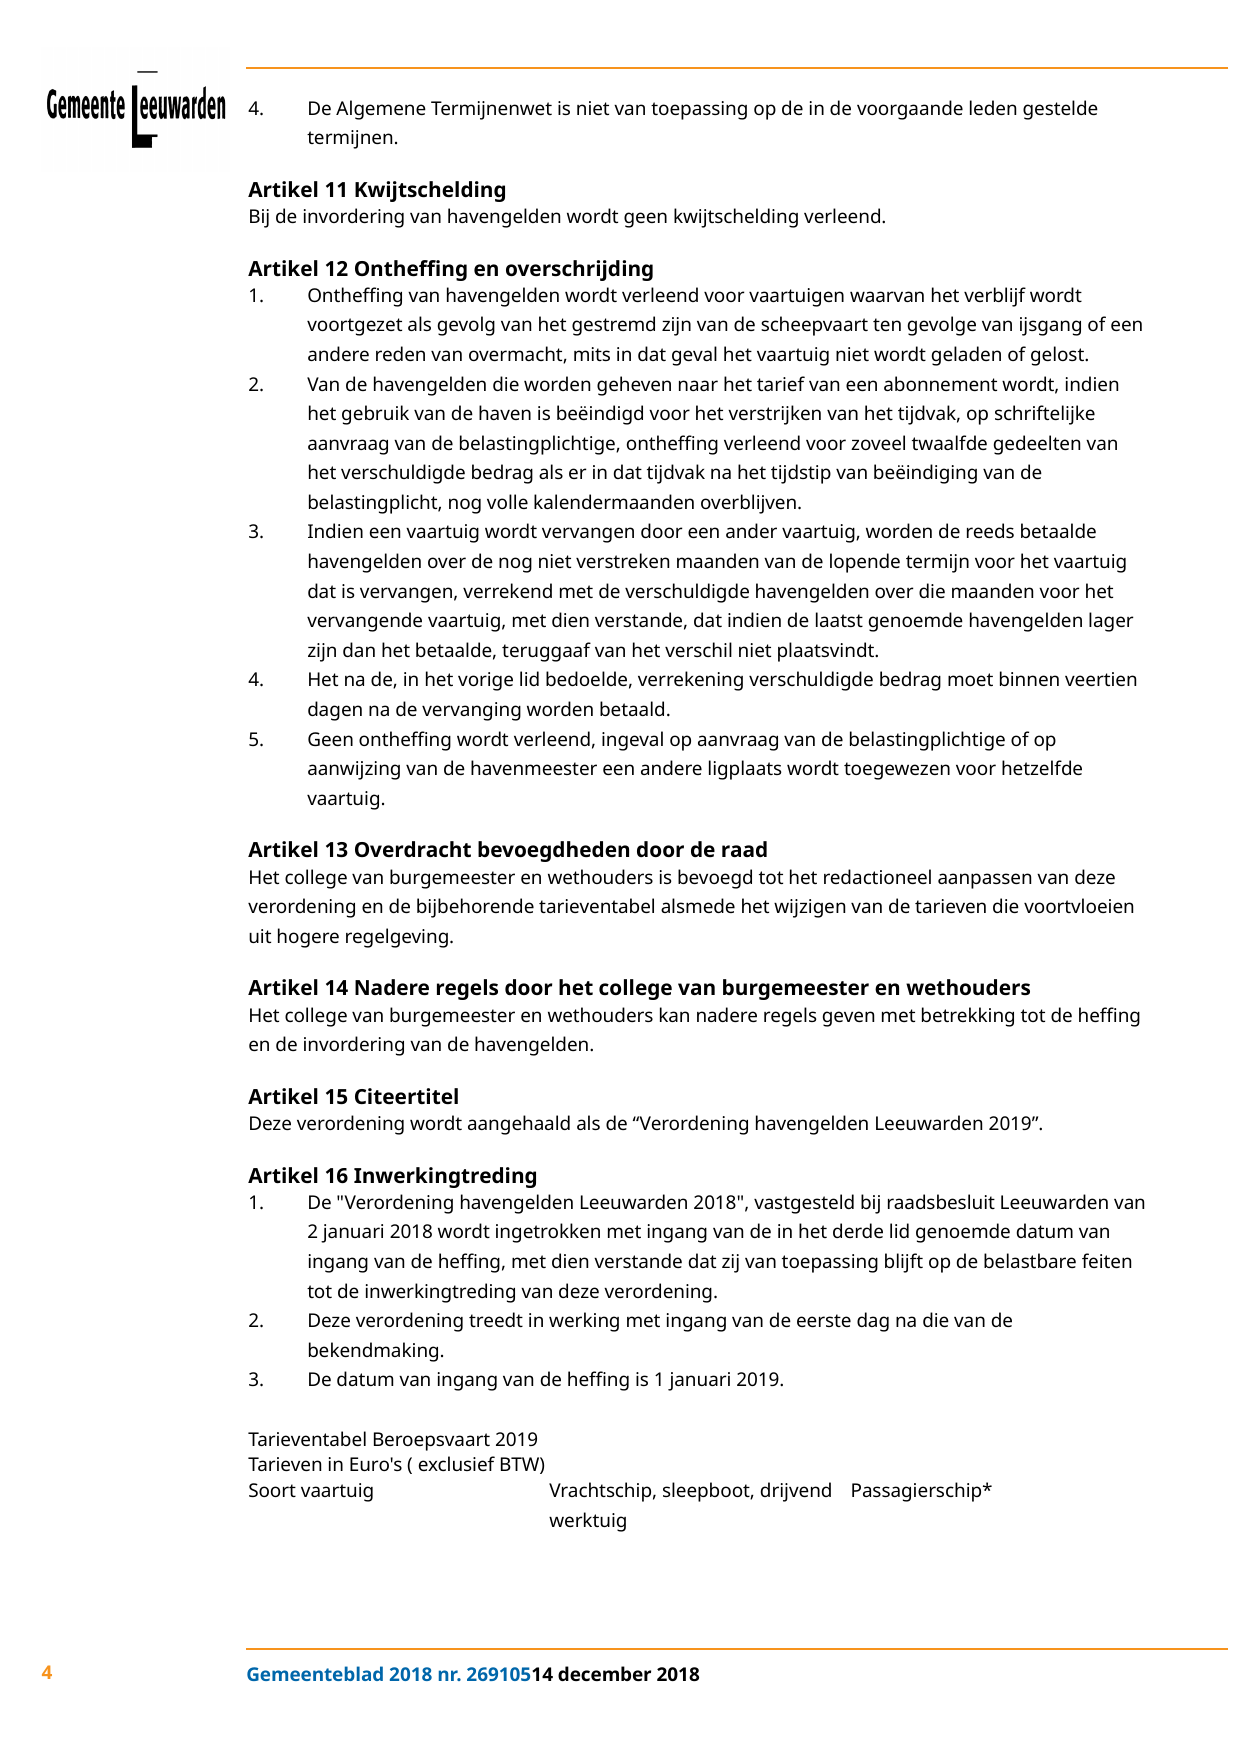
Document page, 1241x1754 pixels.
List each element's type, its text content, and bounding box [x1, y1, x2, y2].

list Van de havengelden die worden geheven naar het tarief van een abonnement wordt, indien het gebruik van de haven is beëindigd voor het verstrijken van het tijdvak, op schriftelijke aanvraag van de belastingplichtige, ontheffing verleend voor zoveel twaalfde gedeelten van het verschuldigde bedrag als er in dat tijdvak na het tijdstip van beëindiging van de belastingplicht, nog volle kalendermaanden overblijven. [248, 371, 1152, 515]
list De Algemene Termijnenwet is niet van toepassing op de in de voorgaande leden gestelde termijnen. [248, 95, 1152, 150]
table_cell Vrachtschip, sleepboot, drijvend werktuig [549, 1478, 850, 1533]
text Het college van burgemeester en wethouders kan nadere regels geven met betrekking tot de heffing en de invordering van de havengelden. [248, 1002, 1152, 1057]
text Bij de invordering van havengelden wordt geen kwijtschelding verleend. [248, 203, 1152, 229]
text Artikel 16 Inwerkingtreding [248, 1161, 1152, 1189]
text Artikel 13 Overdracht bevoegdheden door de raad [248, 835, 1152, 864]
table_cell Tarieven in Euro's ( exclusief BTW) [248, 1452, 549, 1477]
text Artikel 12 Ontheffing en overschrijding [248, 254, 1152, 282]
list Indien een vaartuig wordt vervangen door een ander vaartuig, worden de reeds betaalde havengelden over de nog niet verstreken maanden van de lopende termijn voor het vaartuig dat is vervangen, verrekend met de verschuldigde havengelden over die maanden voor het vervangende vaartuig, met dien verstande, dat indien de laatst genoemde havengelden lager zijn dan het betaalde, teruggaaf van het verschil niet plaatsvindt. [248, 519, 1152, 663]
text Artikel 11 Kwijtschelding [248, 175, 1152, 203]
list De "Verordening havengelden Leeuwarden 2018", vastgesteld bij raadsbesluit Leeuwarden van 2 januari 2018 wordt ingetrokken met ingang van de in het derde lid genoemde datum van ingang van de heffing, met dien verstande dat zij van toepassing blijft op de belastbare feiten tot de inwerkingtreding van deze verordening. [248, 1189, 1152, 1304]
text Het college van burgemeester en wethouders is bevoegd tot het redactioneel aanpassen van deze verordening en de bijbehorende tarieventabel alsmede het wijzigen van de tarieven die voortvloeien uit hogere regelgeving. [248, 864, 1152, 949]
list Deze verordening treedt in werking met ingang van de eerste dag na die van de bekendmaking. [248, 1307, 1152, 1363]
text Artikel 15 Citeertitel [248, 1082, 1152, 1110]
table_cell Soort vaartuig [248, 1478, 549, 1533]
text Deze verordening wordt aangehaald als de “Verordening havengelden Leeuwarden 2019”. [248, 1110, 1152, 1136]
list Ontheffing van havengelden wordt verleend voor vaartuigen waarvan het verblijf wordt voortgezet als gevolg van het gestremd zijn van de scheepvaart ten gevolge van ijsgang of een andere reden van overmacht, mits in dat geval het vaartuig niet wordt geladen of gelost. [248, 282, 1152, 367]
picture [41, 47, 231, 172]
text Artikel 14 Nadere regels door het college van burgemeester en wethouders [248, 973, 1152, 1002]
table_cell Passagierschip* [850, 1478, 1152, 1533]
table_header Tarieventabel Beroepsvaart 2019 [248, 1426, 549, 1452]
list Geen ontheffing wordt verleend, ingeval op aanvraag van de belastingplichtige of op aanwijzing van de havenmeester een andere ligplaats wordt toegewezen voor hetzelfde vaartuig. [248, 726, 1152, 811]
table_header [549, 1426, 850, 1452]
list Het na de, in het vorige lid bedoelde, verrekening verschuldigde bedrag moet binnen veertien dagen na de vervanging worden betaald. [248, 667, 1152, 722]
list De datum van ingang van de heffing is 1 januari 2019. [248, 1367, 1152, 1392]
